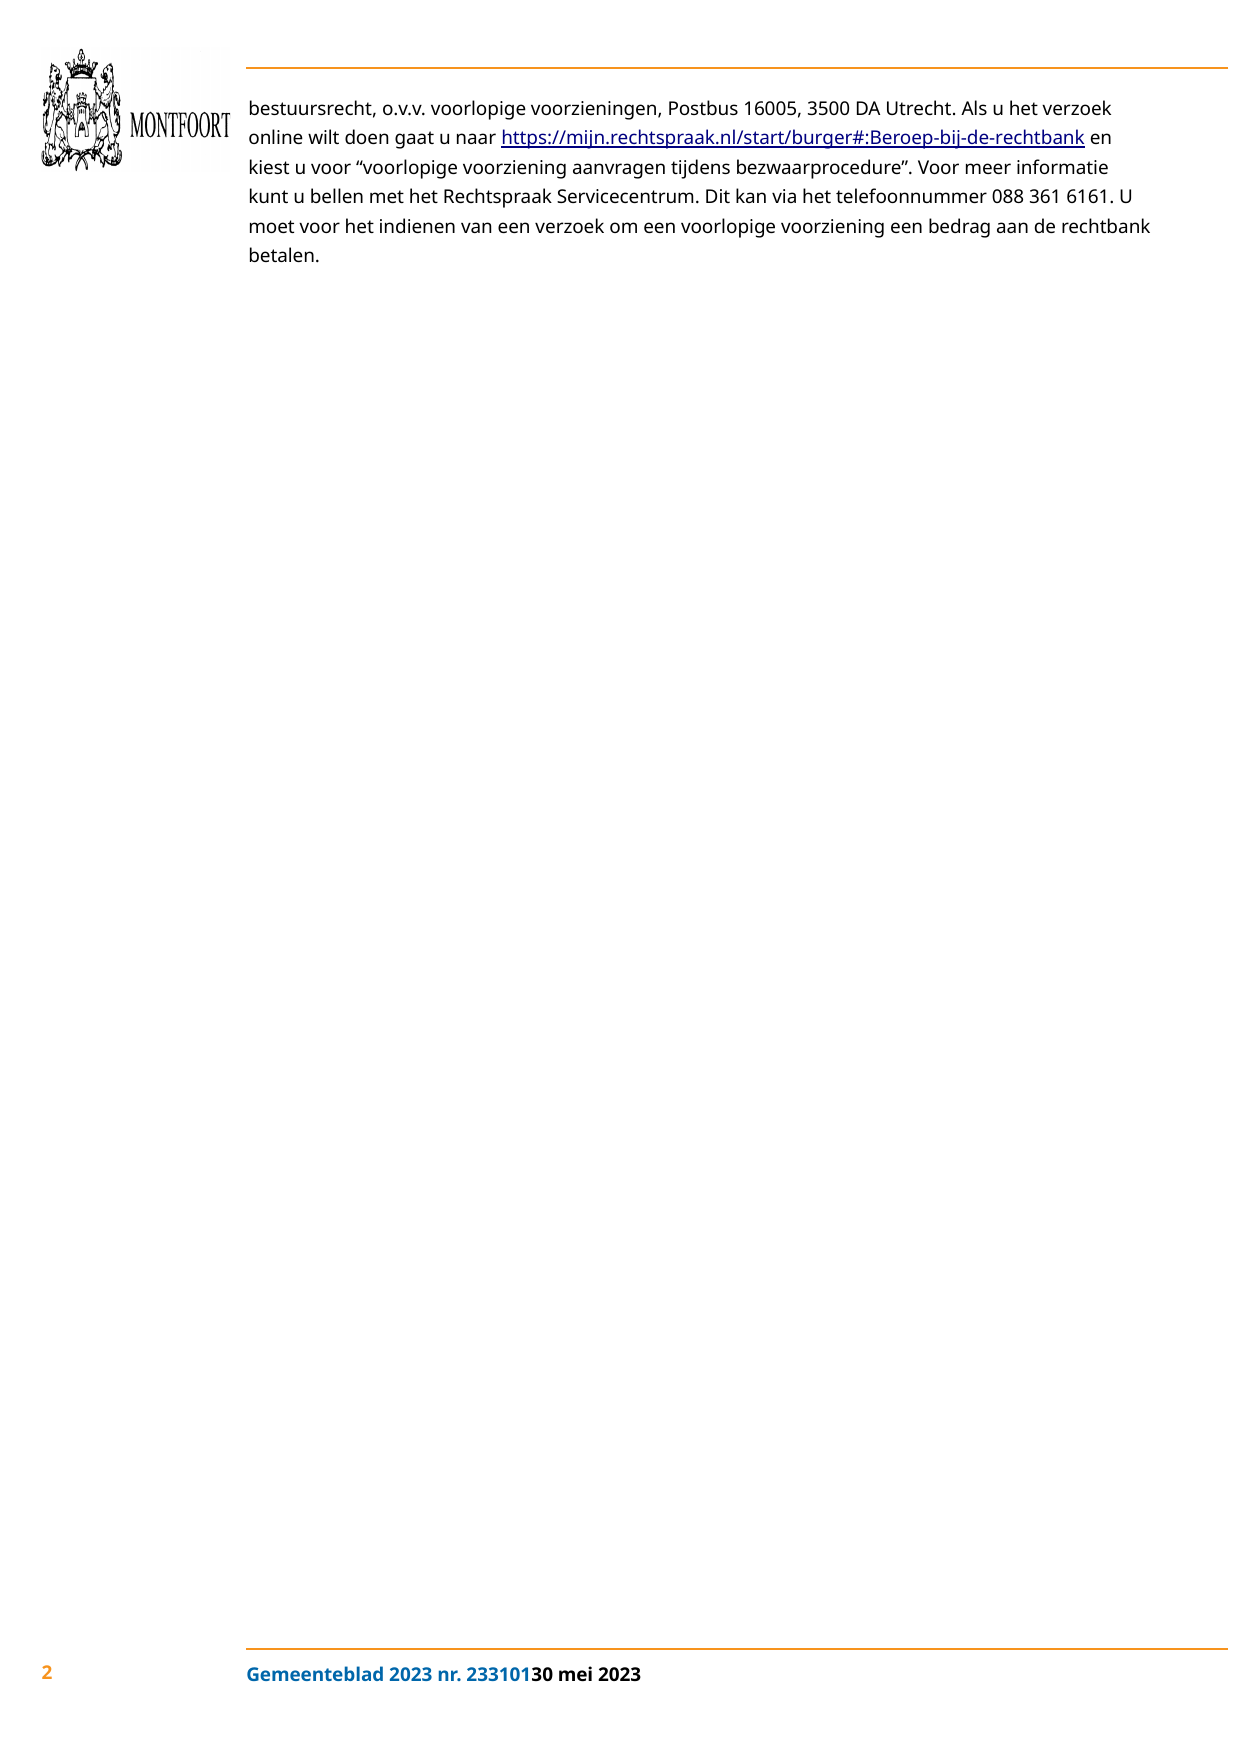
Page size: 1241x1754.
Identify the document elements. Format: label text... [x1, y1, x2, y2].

picture [41, 47, 231, 172]
text bestuursrecht, o.v.v. voorlopige voorzieningen, Postbus 16005, 3500 DA Utrecht. Als u het verzoek online wilt doen gaat u naar https://mijn.rechtspraak.nl/start/burger#:Beroep-bij-de-rechtbank en kiest u voor “voorlopige voorziening aanvragen tijdens bezwaarprocedure”. Voor meer informatie kunt u bellen met het Rechtspraak Servicecentrum. Dit kan via het telefoonnummer 088 361 6161. U moet voor het indienen van een verzoek om een voorlopige voorziening een bedrag aan de rechtbank betalen. [248, 95, 1152, 268]
